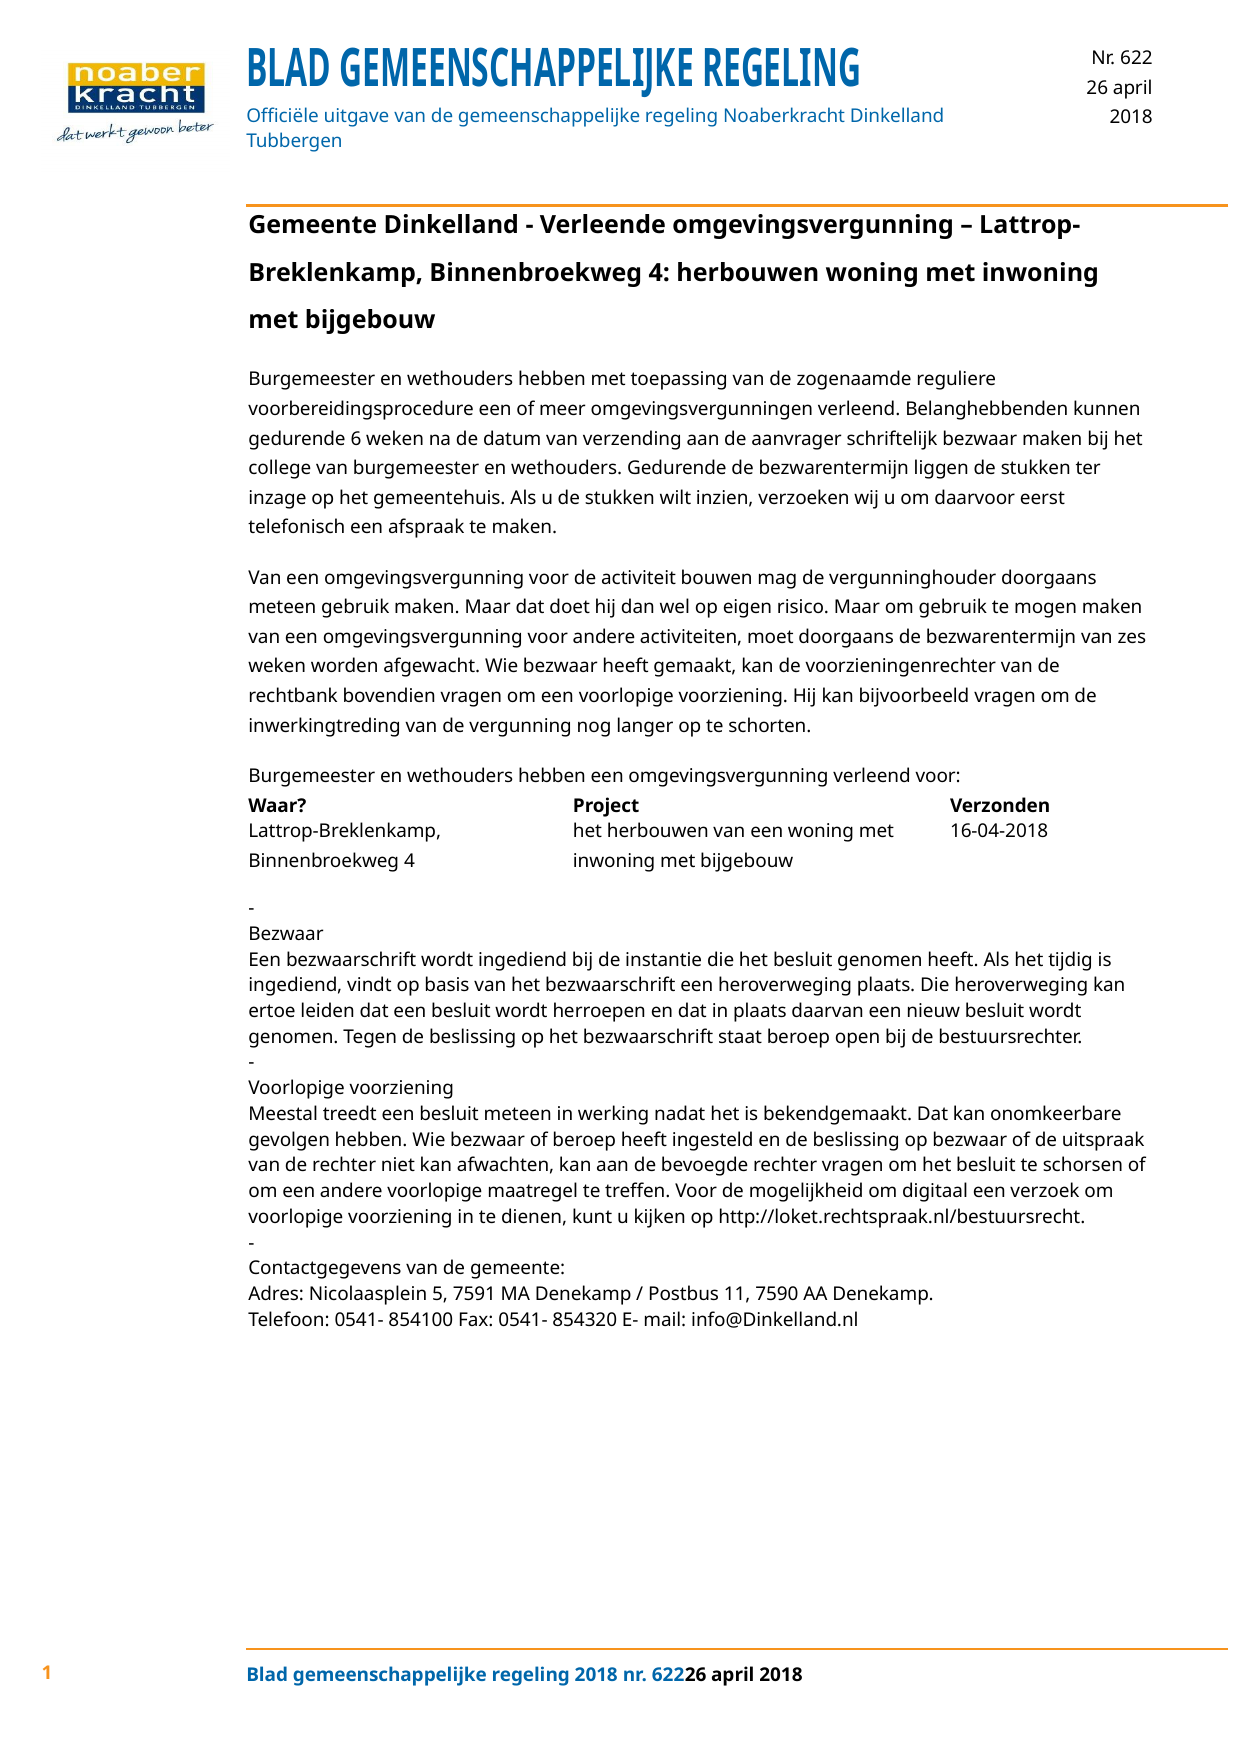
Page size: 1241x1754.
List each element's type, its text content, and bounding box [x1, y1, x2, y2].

table_cell 16-04-2018 [950, 818, 1152, 873]
text - [248, 1049, 1152, 1074]
text Voorlopige voorziening [248, 1074, 1152, 1100]
text Meestal treedt een besluit meteen in werking nadat het is bekendgemaakt. Dat kan onomkeerbare gevolgen hebben. Wie bezwaar of beroep heeft ingesteld en de beslissing op bezwaar of de uitspraak van de rechter niet kan afwachten, kan aan de bevoegde rechter vragen om het besluit te schorsen of om een andere voorlopige maatregel te treffen. Voor de mogelijkheid om digitaal een verzoek om voorlopige voorziening in te dienen, kunt u kijken op http://loket.rechtspraak.nl/bestuursrecht. [248, 1100, 1152, 1229]
text Een bezwaarschrift wordt ingediend bij de instantie die het besluit genomen heeft. Als het tijdig is ingediend, vindt op basis van het bezwaarschrift een heroverweging plaats. Die heroverweging kan ertoe leiden dat een besluit wordt herroepen en dat in plaats daarvan een nieuw besluit wordt genomen. Tegen de beslissing op het bezwaarschrift staat beroep open bij de bestuursrechter. [248, 946, 1152, 1049]
text Burgemeester en wethouders hebben een omgevingsvergunning verleend voor: [248, 762, 1152, 788]
text Bezwaar [248, 920, 1152, 946]
text Van een omgevingsvergunning voor de activiteit bouwen mag de vergunninghouder doorgaans meteen gebruik maken. Maar dat doet hij dan wel op eigen risico. Maar om gebruik te mogen maken van een omgevingsvergunning voor andere activiteiten, moet doorgaans de bezwarentermijn van zes weken worden afgewacht. Wie bezwaar heeft gemaakt, kan de voorzieningenrechter van de rechtbank bovendien vragen om een voorlopige voorziening. Hij kan bijvoorbeeld vragen om de inwerkingtreding van de vergunning nog langer op te schorten. [248, 564, 1152, 737]
picture [41, 47, 231, 172]
text Burgemeester en wethouders hebben met toepassing van de zogenaamde reguliere voorbereidingsprocedure een of meer omgevingsvergunningen verleend. Belanghebbenden kunnen gedurende 6 weken na de datum van verzending aan de aanvrager schriftelijk bezwaar maken bij het college van burgemeester en wethouders. Gedurende de bezwarentermijn liggen de stukken ter inzage op het gemeentehuis. Als u de stukken wilt inzien, verzoeken wij u om daarvoor eerst telefonisch een afspraak te maken. [248, 366, 1152, 539]
text Gemeente Dinkelland - Verleende omgevingsvergunning – Lattrop-Breklenkamp, Binnenbroekweg 4: herbouwen woning met inwoning met bijgebouw [248, 207, 1152, 336]
table_cell het herbouwen van een woning met inwoning met bijgebouw [573, 818, 950, 873]
text Adres: Nicolaasplein 5, 7591 MA Denekamp / Postbus 11, 7590 AA Denekamp. [248, 1280, 1152, 1306]
text Contactgegevens van de gemeente: [248, 1254, 1152, 1280]
text Telefoon: 0541- 854100 Fax: 0541- 854320 E- mail: info@Dinkelland.nl [248, 1306, 1152, 1332]
table_header Verzonden [950, 792, 1152, 818]
table_header Waar? [248, 792, 573, 818]
table_header Project [573, 792, 950, 818]
text - [248, 894, 1152, 920]
table_cell Lattrop-Breklenkamp, Binnenbroekweg 4 [248, 818, 573, 873]
text - [248, 1229, 1152, 1254]
